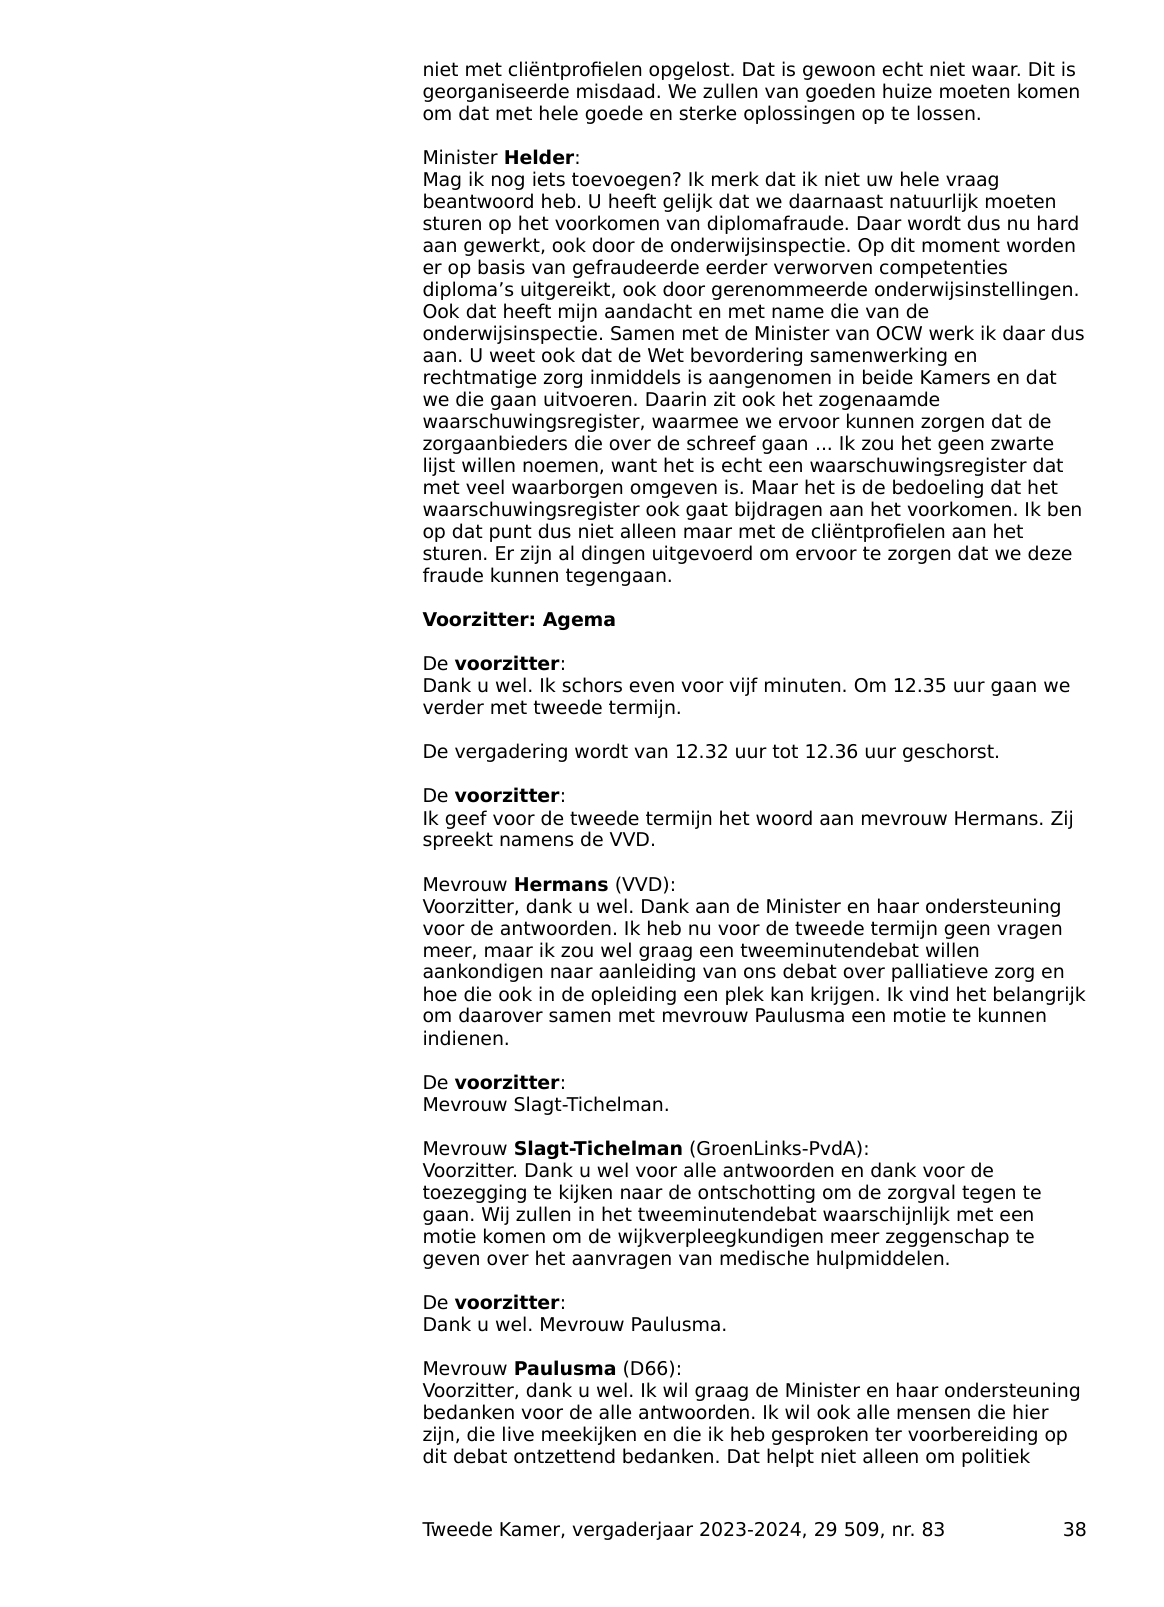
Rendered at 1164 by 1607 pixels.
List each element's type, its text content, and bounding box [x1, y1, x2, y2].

text Voorzitter, dank u wel. Ik wil graag de Minister en haar ondersteuning bedanken voor de alle antwoorden. Ik wil ook alle mensen die hier zijn, die live meekijken en die ik heb gesproken ter voorbereiding op dit debat ontzettend bedanken. Dat helpt niet alleen om politiek [422, 1380, 1087, 1468]
text De voorzitter: [422, 785, 1087, 807]
text Mevrouw Slagt-Tichelman. [422, 1093, 1087, 1116]
text Mevrouw Slagt-Tichelman (GroenLinks-PvdA): [422, 1138, 1087, 1160]
subtitle Voorzitter: Agema [422, 609, 1087, 631]
text De voorzitter: [422, 1072, 1087, 1093]
text Dank u wel. Ik schors even voor vijf minuten. Om 12.35 uur gaan we verder met tweede termijn. [422, 675, 1087, 719]
text De voorzitter: [422, 1292, 1087, 1314]
text Minister Helder: [422, 147, 1087, 169]
text Dank u wel. Mevrouw Paulusma. [422, 1314, 1087, 1336]
text De vergadering wordt van 12.32 uur tot 12.36 uur geschorst. [422, 741, 1087, 763]
text De voorzitter: [422, 653, 1087, 675]
text Ik geef voor de tweede termijn het woord aan mevrouw Hermans. Zij spreekt namens de VVD. [422, 807, 1087, 851]
text Mevrouw Hermans (VVD): [422, 873, 1087, 896]
text Mag ik nog iets toevoegen? Ik merk dat ik niet uw hele vraag beantwoord heb. U heeft gelijk dat we daarnaast natuurlijk moeten sturen op het voorkomen van diplomafraude. Daar wordt dus nu hard aan gewerkt, ook door de onderwijsinspectie. Op dit moment worden er op basis van gefraudeerde eerder verworven competenties diploma’s uitgereikt, ook door gerenommeerde onderwijsinstellingen. Ook dat heeft mijn aandacht en met name die van de onderwijsinspectie. Samen met de Minister van OCW werk ik daar dus aan. U weet ook dat de Wet bevordering samenwerking en rechtmatige zorg inmiddels is aangenomen in beide Kamers en dat we die gaan uitvoeren. Daarin zit ook het zogenaamde waarschuwingsregister, waarmee we ervoor kunnen zorgen dat de zorgaanbieders die over de schreef gaan ... Ik zou het geen zwarte lijst willen noemen, want het is echt een waarschuwingsregister dat met veel waarborgen omgeven is. Maar het is de bedoeling dat het waarschuwingsregister ook gaat bijdragen aan het voorkomen. Ik ben op dat punt dus niet alleen maar met de cliëntprofielen aan het sturen. Er zijn al dingen uitgevoerd om ervoor te zorgen dat we deze fraude kunnen tegengaan. [422, 169, 1087, 587]
text niet met cliëntprofielen opgelost. Dat is gewoon echt niet waar. Dit is georganiseerde misdaad. We zullen van goeden huize moeten komen om dat met hele goede en sterke oplossingen op te lossen. [422, 59, 1087, 125]
text Voorzitter, dank u wel. Dank aan de Minister en haar ondersteuning voor de antwoorden. Ik heb nu voor de tweede termijn geen vragen meer, maar ik zou wel graag een tweeminutendebat willen aankondigen naar aanleiding van ons debat over palliatieve zorg en hoe die ook in de opleiding een plek kan krijgen. Ik vind het belangrijk om daarover samen met mevrouw Paulusma een motie te kunnen indienen. [422, 896, 1087, 1049]
text Mevrouw Paulusma (D66): [422, 1358, 1087, 1380]
text Voorzitter. Dank u wel voor alle antwoorden en dank voor de toezegging te kijken naar de ontschotting om de zorgval tegen te gaan. Wij zullen in het tweeminutendebat waarschijnlijk met een motie komen om de wijkverpleegkundigen meer zeggenschap te geven over het aanvragen van medische hulpmiddelen. [422, 1160, 1087, 1269]
